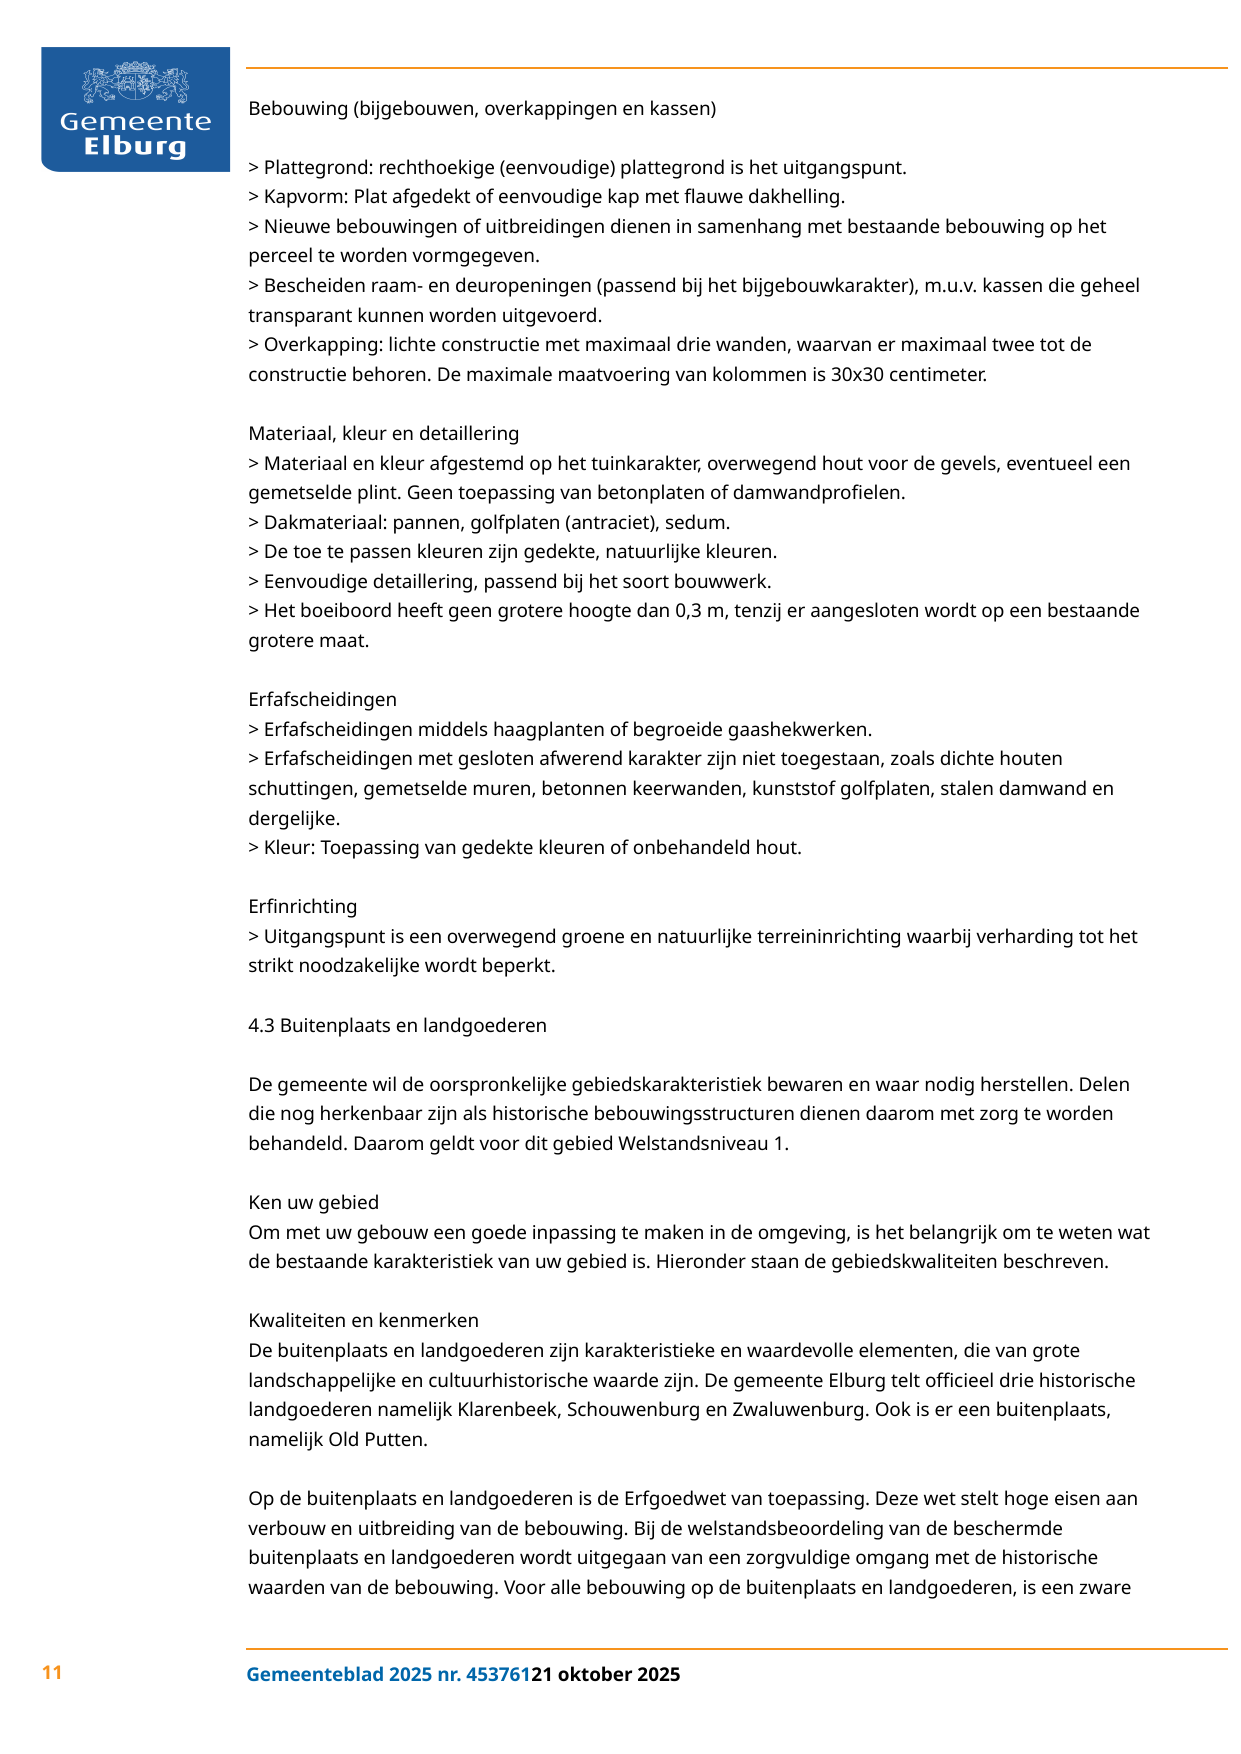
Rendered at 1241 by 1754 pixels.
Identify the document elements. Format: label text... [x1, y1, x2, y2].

text > Uitgangspunt is een overwegend groene en natuurlijke terreininrichting waarbij verharding tot het strikt noodzakelijke wordt beperkt. [248, 923, 1152, 978]
text > Plattegrond: rechthoekige (eenvoudige) plattegrond is het uitgangspunt. [248, 154, 1152, 180]
text > Kapvorm: Plat afgedekt of eenvoudige kap met flauwe dakhelling. [248, 183, 1152, 209]
text Om met uw gebouw een goede inpassing te maken in de omgeving, is het belangrijk om te weten wat de bestaande karakteristiek van uw gebied is. Hieronder staan de gebiedskwaliteiten beschreven. [248, 1219, 1152, 1274]
text Materiaal, kleur en detaillering [248, 420, 1152, 446]
text > Kleur: Toepassing van gedekte kleuren of onbehandeld hout. [248, 834, 1152, 860]
text > Overkapping: lichte constructie met maximaal drie wanden, waarvan er maximaal twee tot de constructie behoren. De maximale maatvoering van kolommen is 30x30 centimeter. [248, 331, 1152, 387]
text 4.3 Buitenplaats en landgoederen [248, 1012, 1152, 1038]
text > Het boeiboord heeft geen grotere hoogte dan 0,3 m, tenzij er aangesloten wordt op een bestaande grotere maat. [248, 598, 1152, 653]
text > Bescheiden raam- en deuropeningen (passend bij het bijgebouwkarakter), m.u.v. kassen die geheel transparant kunnen worden uitgevoerd. [248, 272, 1152, 328]
text Ken uw gebied [248, 1189, 1152, 1215]
text Bebouwing (bijgebouwen, overkappingen en kassen) [248, 95, 1152, 121]
text > Dakmateriaal: pannen, golfplaten (antraciet), sedum. [248, 509, 1152, 535]
text Erfinrichting [248, 893, 1152, 919]
text > Erfafscheidingen middels haagplanten of begroeide gaashekwerken. [248, 716, 1152, 742]
picture [41, 47, 231, 172]
text > Eenvoudige detaillering, passend bij het soort bouwwerk. [248, 568, 1152, 594]
text > De toe te passen kleuren zijn gedekte, natuurlijke kleuren. [248, 538, 1152, 564]
text De buitenplaats en landgoederen zijn karakteristieke en waardevolle elementen, die van grote landschappelijke en cultuurhistorische waarde zijn. De gemeente Elburg telt officieel drie historische landgoederen namelijk Klarenbeek, Schouwenburg en Zwaluwenburg. Ook is er een buitenplaats, namelijk Old Putten. [248, 1337, 1152, 1452]
text > Materiaal en kleur afgestemd op het tuinkarakter, overwegend hout voor de gevels, eventueel een gemetselde plint. Geen toepassing van betonplaten of damwandprofielen. [248, 450, 1152, 505]
text Op de buitenplaats en landgoederen is de Erfgoedwet van toepassing. Deze wet stelt hoge eisen aan verbouw en uitbreiding van de bebouwing. Bij de welstandsbeoordeling van de beschermde buitenplaats en landgoederen wordt uitgegaan van een zorgvuldige omgang met de historische waarden van de bebouwing. Voor alle bebouwing op de buitenplaats en landgoederen, is een zware [248, 1485, 1152, 1600]
text Kwaliteiten en kenmerken [248, 1308, 1152, 1333]
text > Erfafscheidingen met gesloten afwerend karakter zijn niet toegestaan, zoals dichte houten schuttingen, gemetselde muren, betonnen keerwanden, kunststof golfplaten, stalen damwand en dergelijke. [248, 746, 1152, 831]
text > Nieuwe bebouwingen of uitbreidingen dienen in samenhang met bestaande bebouwing op het perceel te worden vormgegeven. [248, 213, 1152, 268]
text Erfafscheidingen [248, 686, 1152, 712]
text De gemeente wil de oorspronkelijke gebiedskarakteristiek bewaren en waar nodig herstellen. Delen die nog herkenbaar zijn als historische bebouwingsstructuren dienen daarom met zorg te worden behandeld. Daarom geldt voor dit gebied Welstandsniveau 1. [248, 1071, 1152, 1156]
